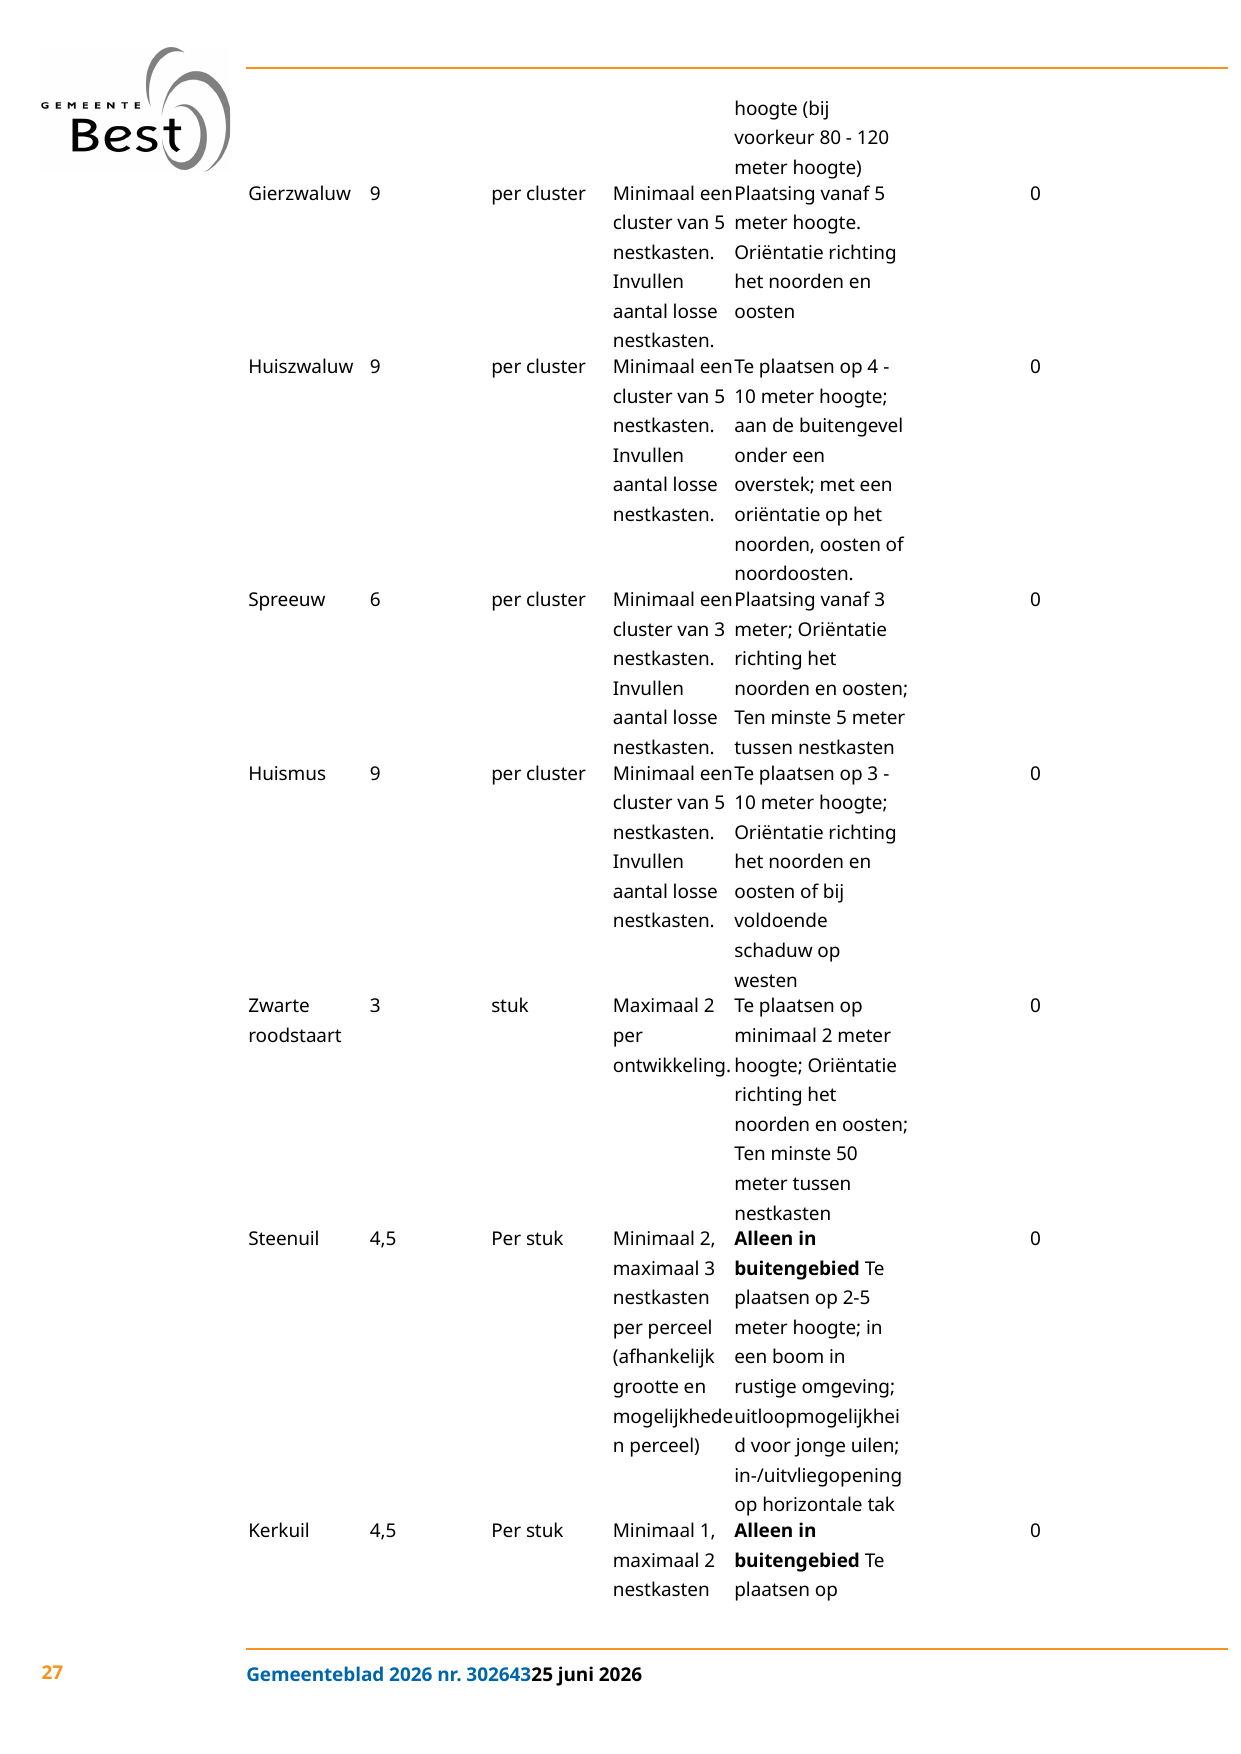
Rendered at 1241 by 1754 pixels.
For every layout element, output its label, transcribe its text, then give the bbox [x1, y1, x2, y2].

table_cell 0 [1030, 353, 1152, 586]
table_cell 0 [1030, 760, 1152, 993]
table_cell 0 [1030, 586, 1152, 760]
table_cell Te plaatsen op 3 - 10 meter hoogte; Oriëntatie richting het noorden en oosten of bij voldoende schaduw op westen [734, 760, 908, 993]
table_cell [909, 1518, 1030, 1602]
table_cell [909, 760, 1030, 993]
table_cell 3 [370, 993, 491, 1225]
table_cell [909, 1225, 1030, 1517]
table_cell [370, 95, 491, 180]
table_cell 0 [1030, 180, 1152, 353]
table_cell Spreeuw [248, 586, 369, 760]
table_cell 9 [370, 760, 491, 993]
table_cell 9 [370, 353, 491, 586]
table_cell Per stuk [491, 1518, 613, 1602]
table_cell 4,5 [370, 1225, 491, 1517]
table_cell Te plaatsen op minimaal 2 meter hoogte; Oriëntatie richting het noorden en oosten; Ten minste 50 meter tussen nestkasten [734, 993, 908, 1225]
table_cell Kerkuil [248, 1518, 369, 1602]
table_cell [909, 180, 1030, 353]
table_cell Alleen in buitengebied Te plaatsen op 2-5 meter hoogte; in een boom in rustige omgeving; uitloopmogelijkheid voor jonge uilen; in-/uitvliegopening op horizontale tak [734, 1225, 908, 1517]
table_cell Zwarte roodstaart [248, 993, 369, 1225]
table_cell Plaatsing vanaf 5 meter hoogte. Oriëntatie richting het noorden en oosten [734, 180, 908, 353]
table_cell Maximaal 2 per ontwikkeling. [613, 993, 734, 1225]
table_cell Te plaatsen op 4 - 10 meter hoogte; aan de buitengevel onder een overstek; met een oriëntatie op het noorden, oosten of noordoosten. [734, 353, 908, 586]
table_cell Minimaal 1, maximaal 2 nestkasten [613, 1518, 734, 1602]
table_cell Minimaal een cluster van 5 nestkasten. Invullen aantal losse nestkasten. [613, 353, 734, 586]
table_cell Huismus [248, 760, 369, 993]
table_cell Huiszwaluw [248, 353, 369, 586]
table_cell [909, 95, 1030, 180]
table_cell [491, 95, 613, 180]
table_cell Alleen in buitengebied Te plaatsen op [734, 1518, 908, 1602]
table_cell 0 [1030, 1518, 1152, 1602]
table_cell stuk [491, 993, 613, 1225]
table_cell 6 [370, 586, 491, 760]
table_cell [248, 95, 369, 180]
table_cell Per stuk [491, 1225, 613, 1517]
picture [41, 47, 231, 172]
table_cell Gierzwaluw [248, 180, 369, 353]
table_cell [613, 95, 734, 180]
table_cell Minimaal een cluster van 3 nestkasten. Invullen aantal losse nestkasten. [613, 586, 734, 760]
table_cell Minimaal 2, maximaal 3 nestkasten per perceel (afhankelijk grootte en mogelijkheden perceel) [613, 1225, 734, 1517]
table_cell per cluster [491, 760, 613, 993]
table_cell [909, 993, 1030, 1225]
table_cell 0 [1030, 993, 1152, 1225]
table_cell [1030, 95, 1152, 180]
table_cell per cluster [491, 180, 613, 353]
table_cell Minimaal een cluster van 5 nestkasten. Invullen aantal losse nestkasten. [613, 180, 734, 353]
table_cell Minimaal een cluster van 5 nestkasten. Invullen aantal losse nestkasten. [613, 760, 734, 993]
table_cell hoogte (bij voorkeur 80 - 120 meter hoogte) [734, 95, 908, 180]
table_cell 0 [1030, 1225, 1152, 1517]
table_cell 4,5 [370, 1518, 491, 1602]
table_cell Steenuil [248, 1225, 369, 1517]
table_cell per cluster [491, 586, 613, 760]
table_cell per cluster [491, 353, 613, 586]
table_cell Plaatsing vanaf 3 meter; Oriëntatie richting het noorden en oosten; Ten minste 5 meter tussen nestkasten [734, 586, 908, 760]
table_cell [909, 353, 1030, 586]
table_cell 9 [370, 180, 491, 353]
table_cell [909, 586, 1030, 760]
